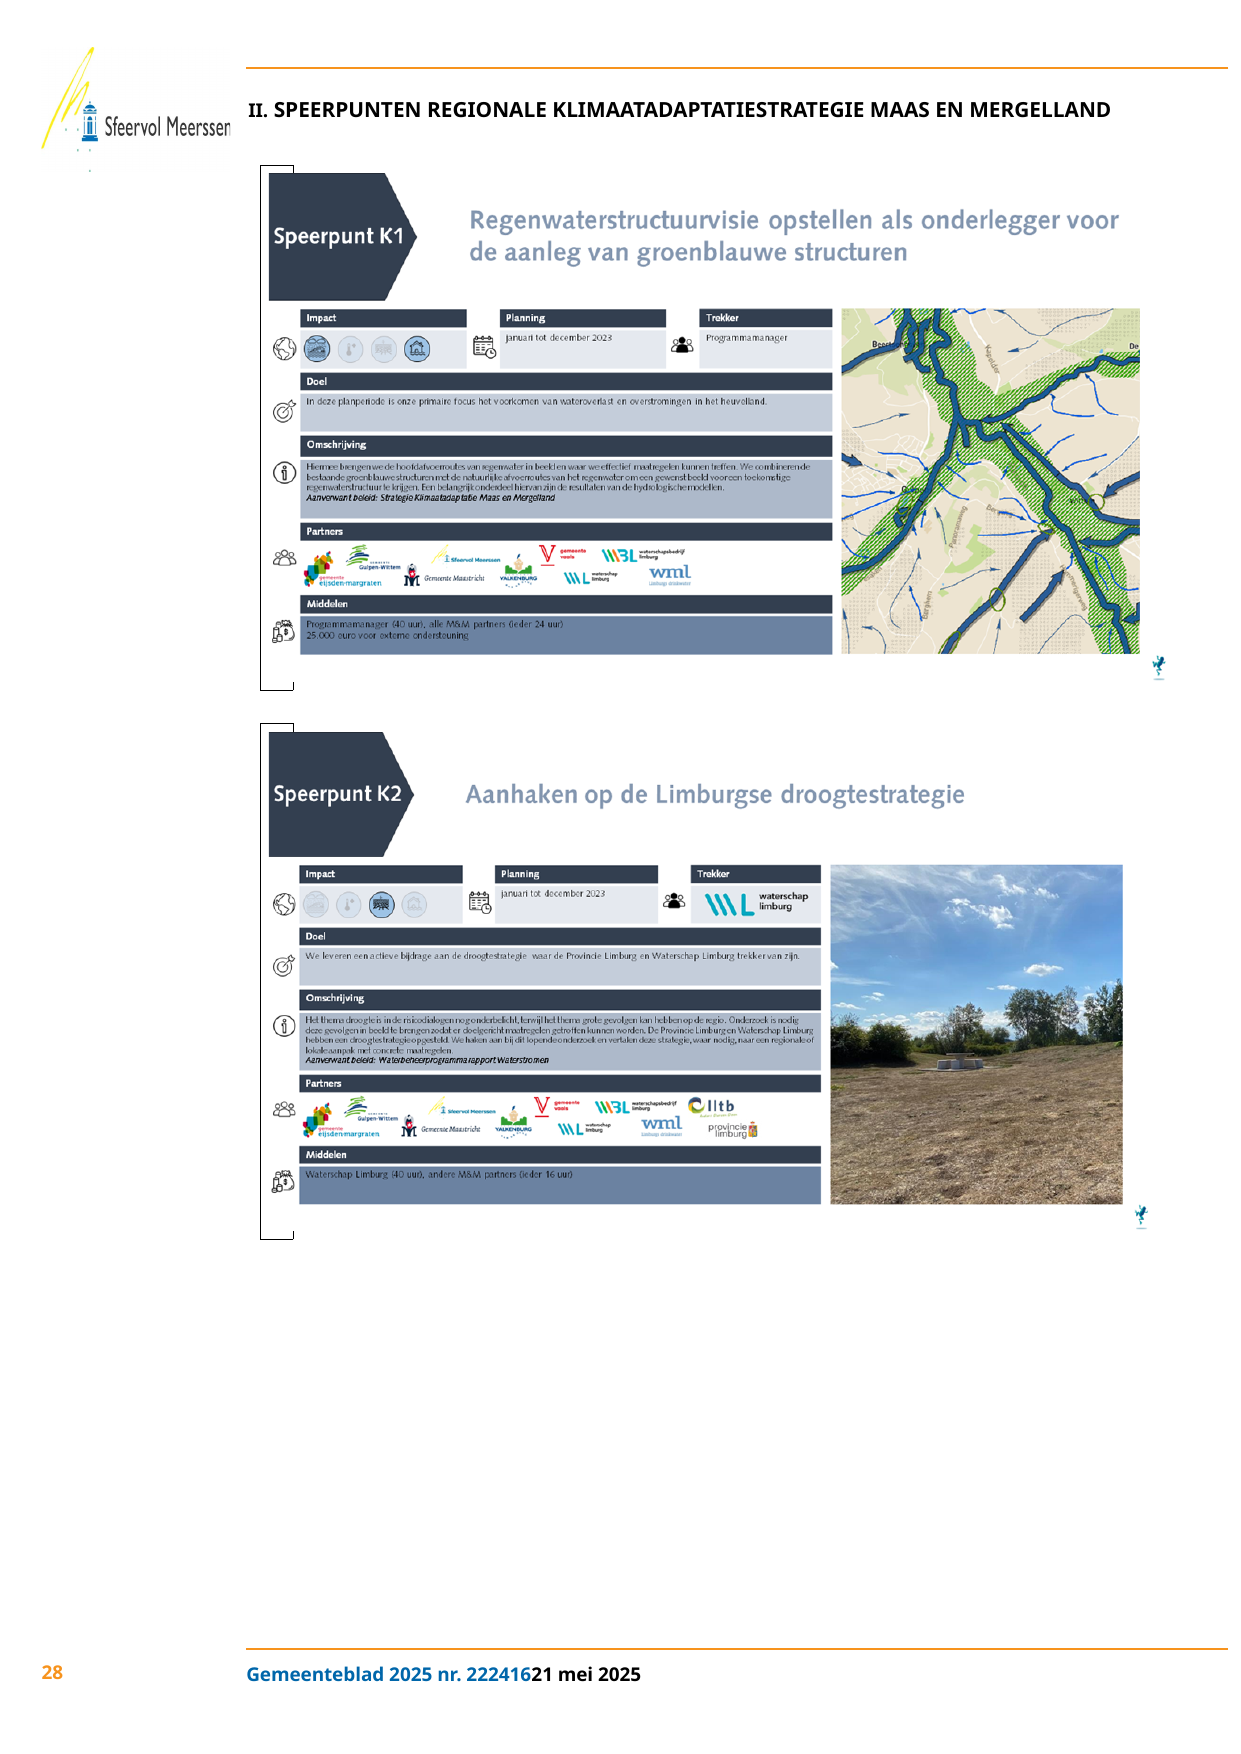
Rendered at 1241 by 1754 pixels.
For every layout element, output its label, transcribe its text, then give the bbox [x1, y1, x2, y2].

picture [41, 47, 231, 172]
picture [268, 732, 1155, 1231]
text II. SPEERPUNTEN REGIONALE KLIMAATADAPTATIESTRATEGIE MAAS EN MERGELLAND [248, 95, 1152, 123]
picture [268, 173, 1173, 682]
